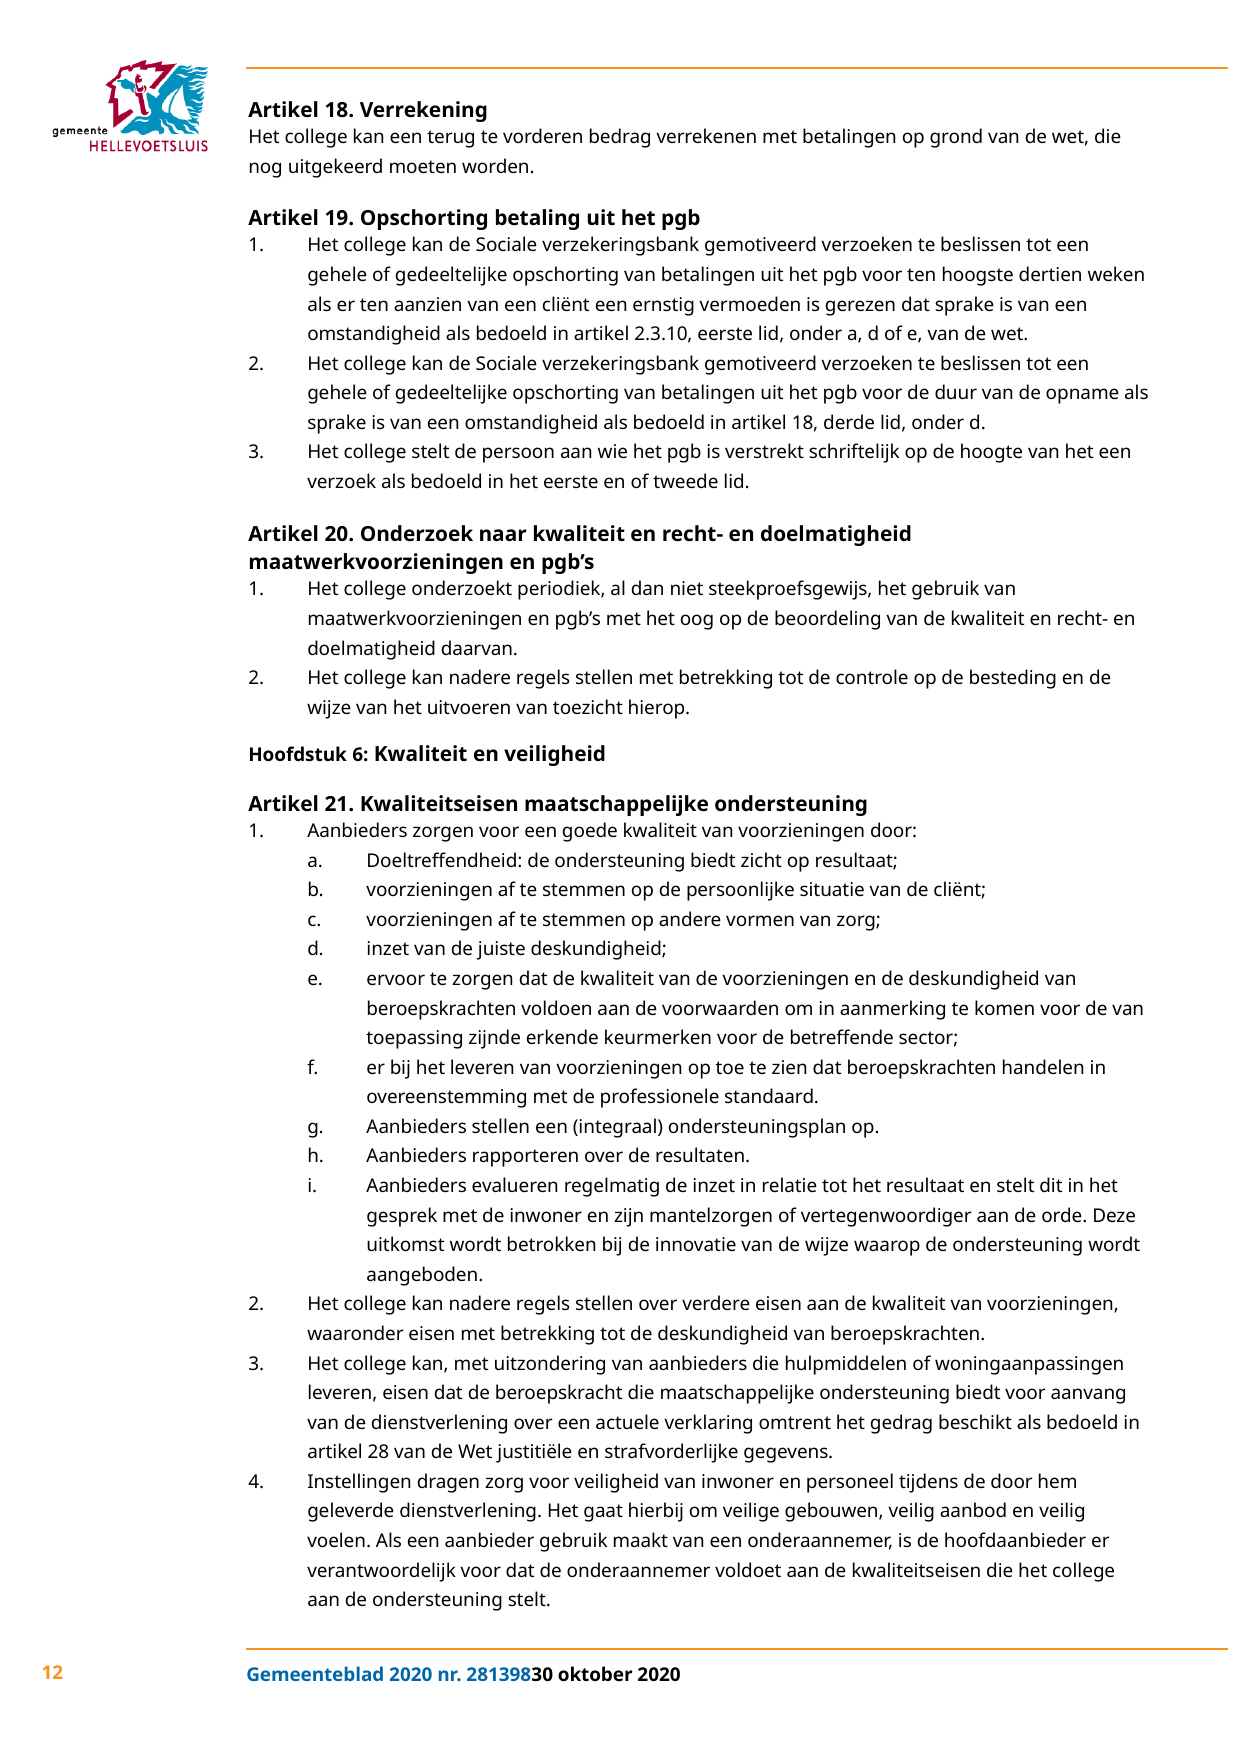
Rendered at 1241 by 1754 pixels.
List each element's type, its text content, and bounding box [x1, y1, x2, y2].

text Het college kan een terug te vorderen bedrag verrekenen met betalingen op grond van de wet, die nog uitgekeerd moeten worden. [248, 123, 1152, 178]
text Hoofdstuk 6: Kwaliteit en veiligheid [248, 739, 1152, 768]
text Artikel 21. Kwaliteitseisen maatschappelijke ondersteuning [248, 789, 1152, 817]
list voorzieningen af te stemmen op andere vormen van zorg; [307, 906, 1152, 932]
list er bij het leveren van voorzieningen op toe te zien dat beroepskrachten handelen in overeenstemming met de professionele standaard. [307, 1054, 1152, 1109]
list ervoor te zorgen dat de kwaliteit van de voorzieningen en de deskundigheid van beroepskrachten voldoen aan de voorwaarden om in aanmerking te komen voor de van toepassing zijnde erkende keurmerken voor de betreffende sector; [307, 965, 1152, 1050]
list Het college kan, met uitzondering van aanbieders die hulpmiddelen of woningaanpassingen leveren, eisen dat de beroepskracht die maatschappelijke ondersteuning biedt voor aanvang van de dienstverlening over een actuele verklaring omtrent het gedrag beschikt als bedoeld in artikel 28 van de Wet justitiële en strafvorderlijke gegevens. [248, 1350, 1152, 1464]
list Instellingen dragen zorg voor veiligheid van inwoner en personeel tijdens de door hem geleverde dienstverlening. Het gaat hierbij om veilige gebouwen, veilig aanbod en veilig voelen. Als een aanbieder gebruik maakt van een onderaannemer, is de hoofdaanbieder er verantwoordelijk voor dat de onderaannemer voldoet aan de kwaliteitseisen die het college aan de ondersteuning stelt. [248, 1468, 1152, 1612]
list Het college kan de Sociale verzekeringsbank gemotiveerd verzoeken te beslissen tot een gehele of gedeeltelijke opschorting van betalingen uit het pgb voor de duur van de opname als sprake is van een omstandigheid als bedoeld in artikel 18, derde lid, onder d. [248, 350, 1152, 435]
list inzet van de juiste deskundigheid; [307, 936, 1152, 961]
list Het college kan nadere regels stellen over verdere eisen aan de kwaliteit van voorzieningen, waaronder eisen met betrekking tot de deskundigheid van beroepskrachten. [248, 1291, 1152, 1346]
text Artikel 19. Opschorting betaling uit het pgb [248, 203, 1152, 232]
list Aanbieders stellen een (integraal) ondersteuningsplan op. [307, 1113, 1152, 1139]
text Artikel 18. Verrekening [248, 95, 1152, 123]
list Aanbieders evalueren regelmatig de inzet in relatie tot het resultaat en stelt dit in het gesprek met de inwoner en zijn mantelzorgen of vertegenwoordiger aan de orde. Deze uitkomst wordt betrokken bij de innovatie van de wijze waarop de ondersteuning wordt aangeboden. [307, 1172, 1152, 1287]
list Doeltreffendheid: de ondersteuning biedt zicht op resultaat; [307, 847, 1152, 873]
list Het college onderzoekt periodiek, al dan niet steekproefsgewijs, het gebruik van maatwerkvoorzieningen en pgb’s met het oog op de beoordeling van de kwaliteit en recht- en doelmatigheid daarvan. [248, 576, 1152, 661]
list voorzieningen af te stemmen op de persoonlijke situatie van de cliënt; [307, 876, 1152, 902]
list Aanbieders zorgen voor een goede kwaliteit van voorzieningen door: [248, 817, 1152, 843]
list Het college kan de Sociale verzekeringsbank gemotiveerd verzoeken te beslissen tot een gehele of gedeeltelijke opschorting van betalingen uit het pgb voor ten hoogste dertien weken als er ten aanzien van een cliënt een ernstig vermoeden is gerezen dat sprake is van een omstandigheid als bedoeld in artikel 2.3.10, eerste lid, onder a, d of e, van de wet. [248, 232, 1152, 346]
list Het college kan nadere regels stellen met betrekking tot de controle op de besteding en de wijze van het uitvoeren van toezicht hierop. [248, 664, 1152, 720]
list Aanbieders rapporteren over de resultaten. [307, 1143, 1152, 1168]
list Het college stelt de persoon aan wie het pgb is verstrekt schriftelijk op de hoogte van het een verzoek als bedoeld in het eerste en of tweede lid. [248, 439, 1152, 494]
picture [41, 47, 231, 172]
text Artikel 20. Onderzoek naar kwaliteit en recht- en doelmatigheid maatwerkvoorzieningen en pgb’s [248, 519, 1152, 576]
